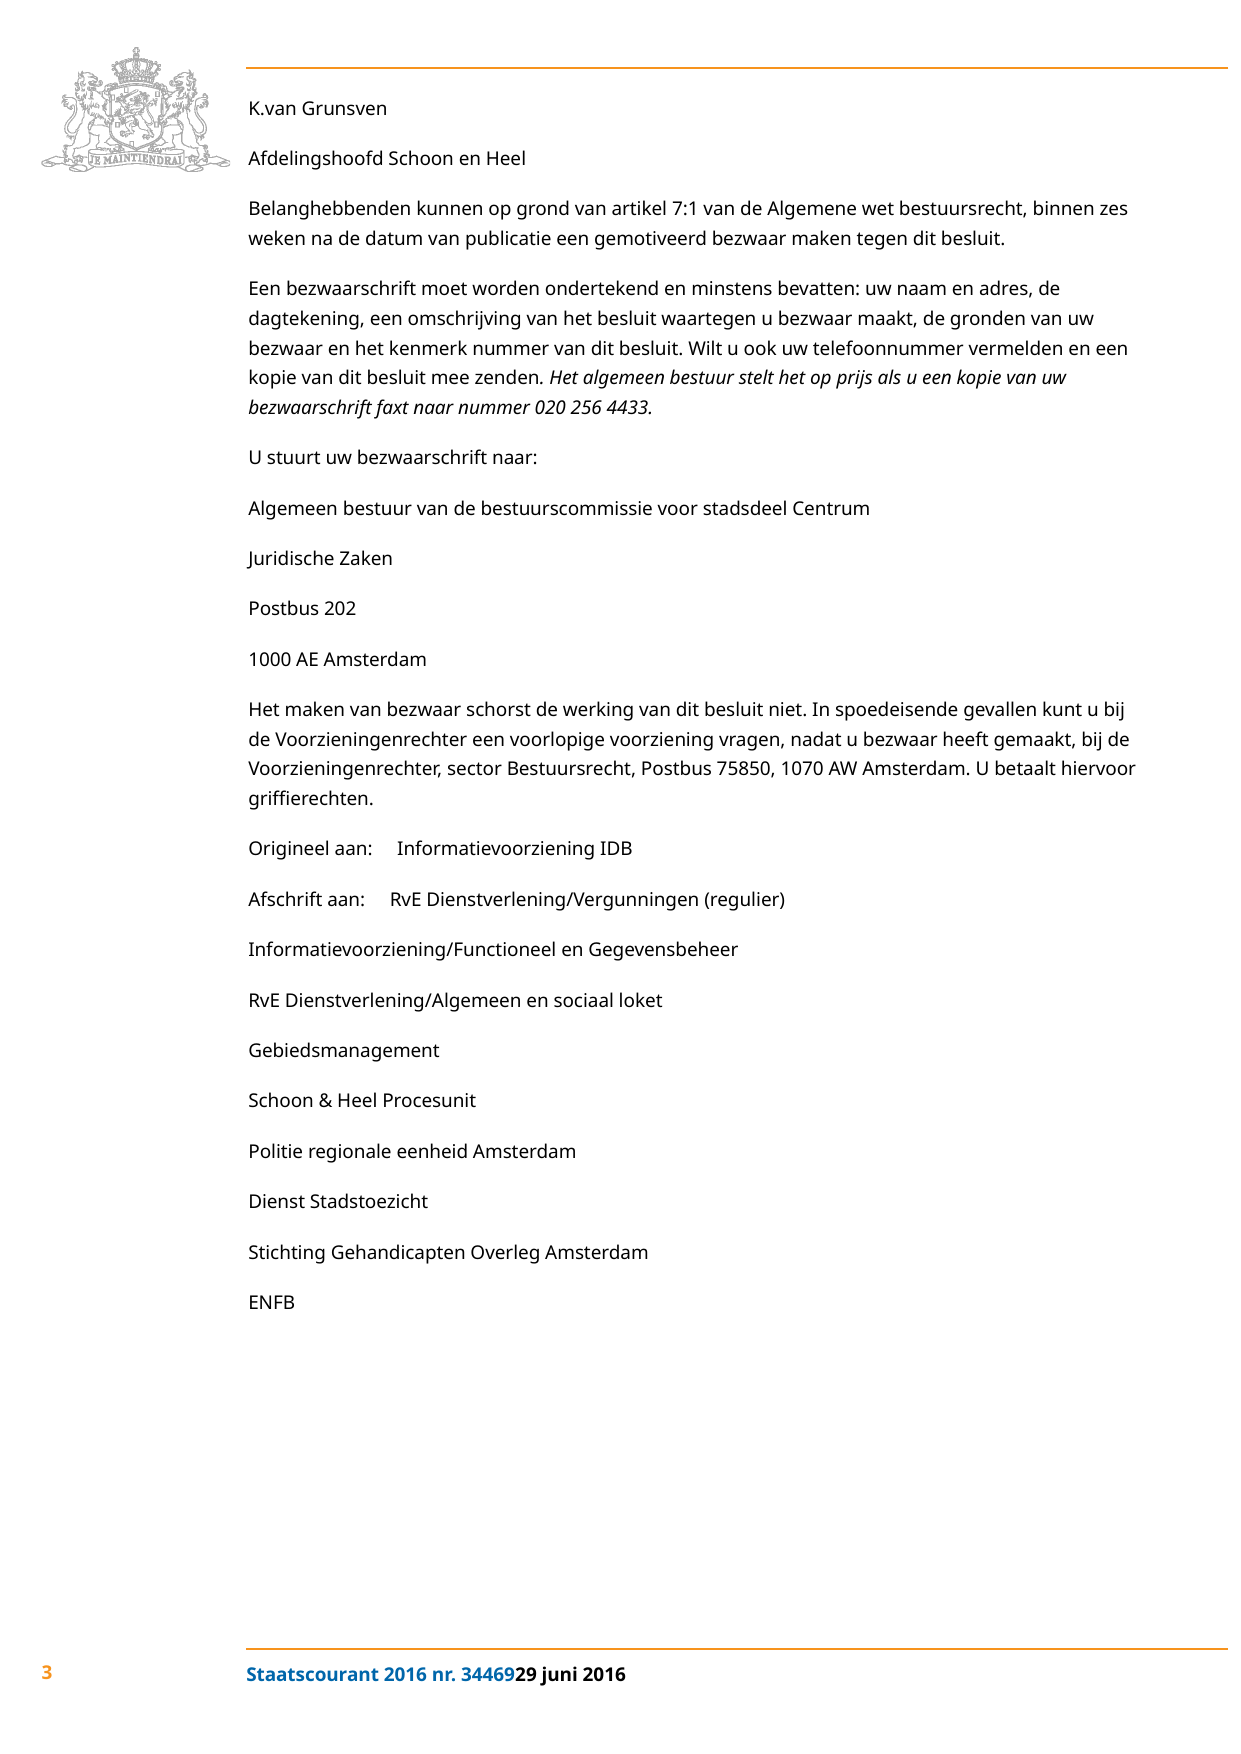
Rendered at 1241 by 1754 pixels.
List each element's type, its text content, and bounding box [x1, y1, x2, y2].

text Algemeen bestuur van de bestuurscommissie voor stadsdeel Centrum [248, 495, 1152, 521]
text Belanghebbenden kunnen op grond van artikel 7:1 van de Algemene wet bestuursrecht, binnen zes weken na de datum van publicatie een gemotiveerd bezwaar maken tegen dit besluit. [248, 196, 1152, 251]
text Informatievoorziening/Functioneel en Gegevensbeheer [248, 936, 1152, 962]
text ENFB [248, 1289, 1152, 1315]
text Postbus 202 [248, 596, 1152, 621]
text Afschrift aan: RvE Dienstverlening/Vergunningen (regulier) [248, 886, 1152, 912]
text Origineel aan: Informatievoorziening IDB [248, 836, 1152, 861]
text Politie regionale eenheid Amsterdam [248, 1138, 1152, 1164]
text 1000 AE Amsterdam [248, 646, 1152, 672]
picture [41, 47, 231, 172]
text K.van Grunsven [248, 95, 1152, 121]
text Het maken van bezwaar schorst de werking van dit besluit niet. In spoedeisende gevallen kunt u bij de Voorzieningenrechter een voorlopige voorziening vragen, nadat u bezwaar heeft gemaakt, bij de Voorzieningenrechter, sector Bestuursrecht, Postbus 75850, 1070 AW Amsterdam. U betaalt hiervoor griffierechten. [248, 696, 1152, 811]
text Een bezwaarschrift moet worden ondertekend en minstens bevatten: uw naam en adres, de dagtekening, een omschrijving van het besluit waartegen u bezwaar maakt, de gronden van uw bezwaar en het kenmerk nummer van dit besluit. Wilt u ook uw telefoonnummer vermelden en een kopie van dit besluit mee zenden. Het algemeen bestuur stelt het op prijs als u een kopie van uw bezwaarschrift faxt naar nummer 020 256 4433. [248, 276, 1152, 420]
text Dienst Stadstoezicht [248, 1188, 1152, 1214]
text Juridische Zaken [248, 545, 1152, 571]
text Stichting Gehandicapten Overleg Amsterdam [248, 1239, 1152, 1265]
text Gebiedsmanagement [248, 1037, 1152, 1063]
text Schoon & Heel Procesunit [248, 1088, 1152, 1113]
text Afdelingshoofd Schoon en Heel [248, 145, 1152, 171]
text U stuurt uw bezwaarschrift naar: [248, 444, 1152, 470]
text RvE Dienstverlening/Algemeen en sociaal loket [248, 987, 1152, 1013]
